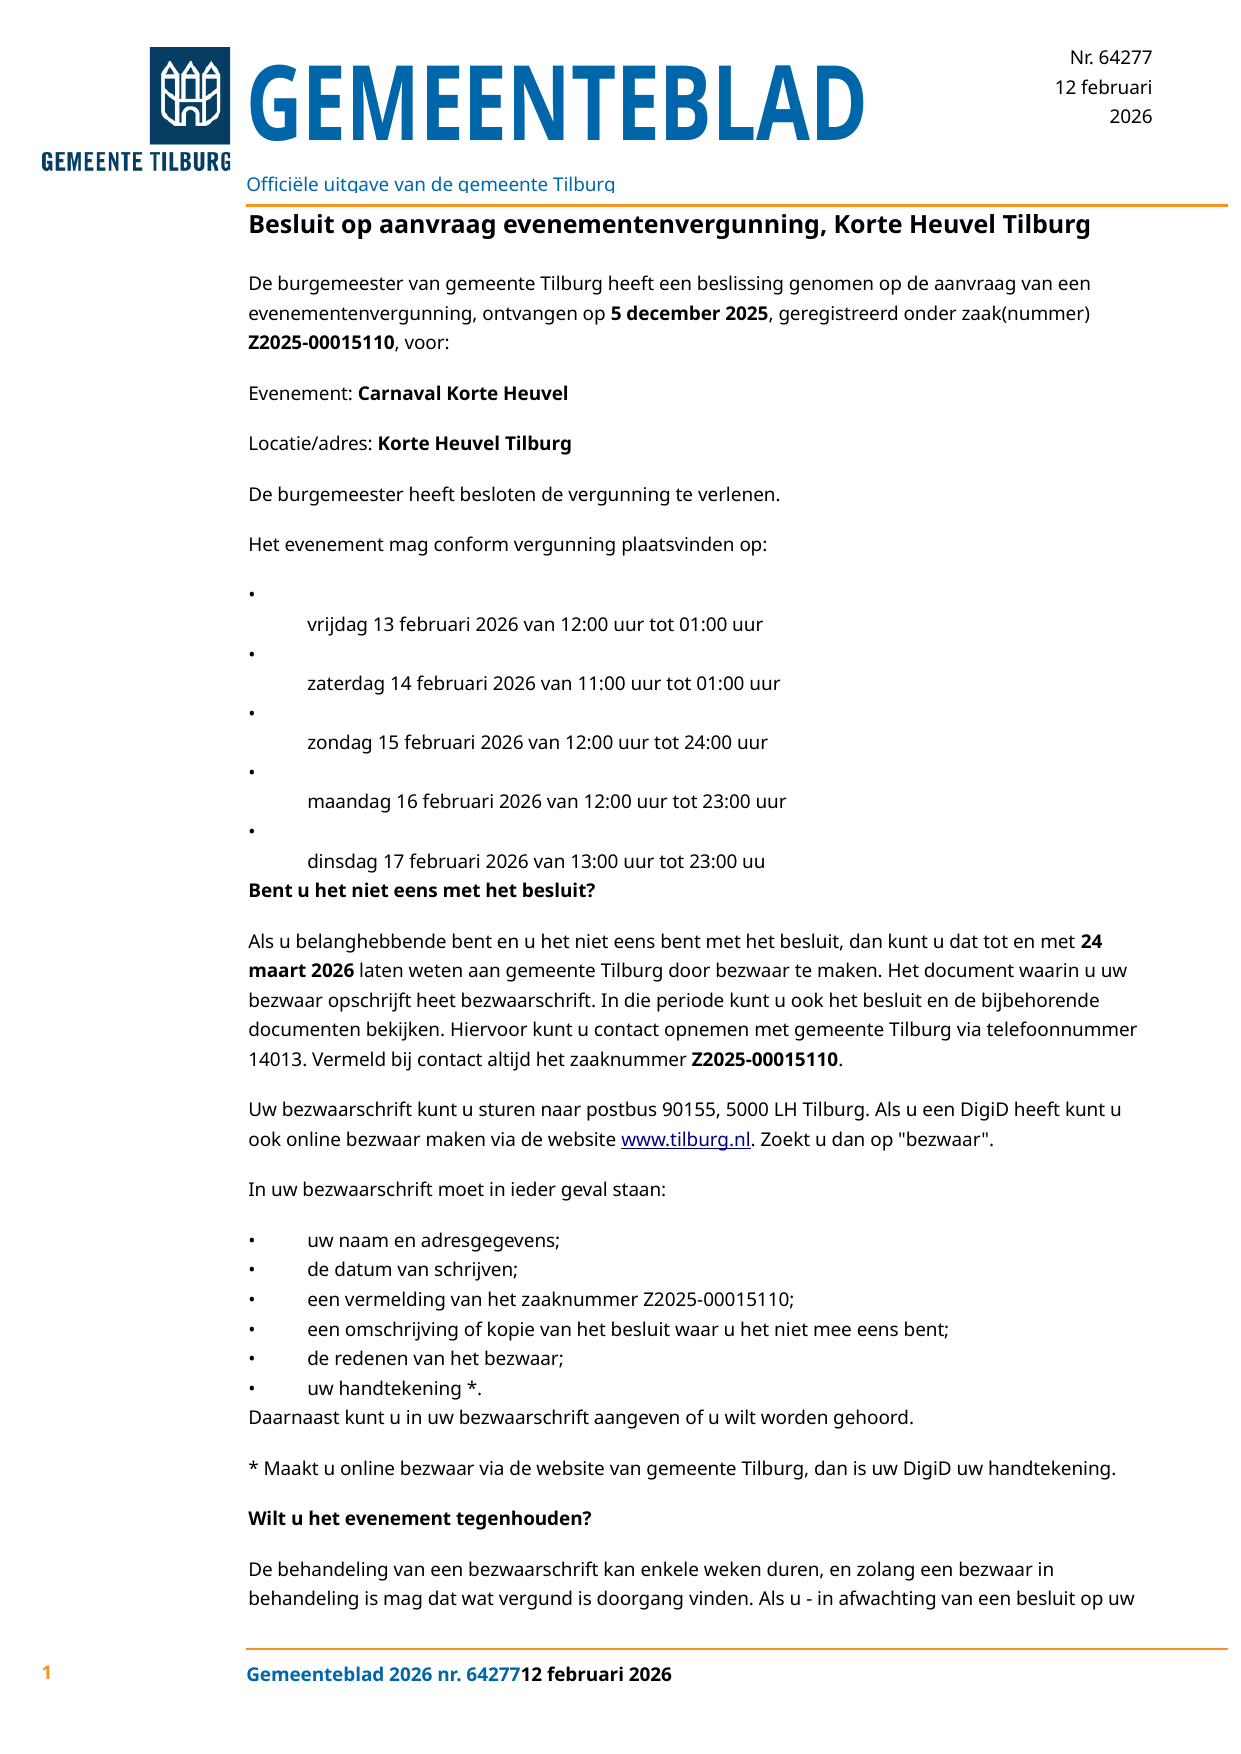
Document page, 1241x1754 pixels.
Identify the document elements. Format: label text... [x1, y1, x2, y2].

text Bent u het niet eens met het besluit? [248, 877, 1152, 903]
text Besluit op aanvraag evenementenvergunning, Korte Heuvel Tilburg [248, 207, 1152, 241]
list vrijdag 13 februari 2026 van 12:00 uur tot 01:00 uur [248, 611, 1152, 637]
text Daarnaast kunt u in uw bezwaarschrift aangeven of u wilt worden gehoord. [248, 1404, 1152, 1430]
text Evenement: Carnaval Korte Heuvel [248, 380, 1152, 406]
list dinsdag 17 februari 2026 van 13:00 uur tot 23:00 uu [248, 848, 1152, 873]
text De burgemeester heeft besloten de vergunning te verlenen. [248, 481, 1152, 506]
list uw naam en adresgegevens; [248, 1227, 1152, 1253]
list een vermelding van het zaaknummer Z2025-00015110; [248, 1286, 1152, 1312]
list zondag 15 februari 2026 van 12:00 uur tot 24:00 uur [248, 729, 1152, 755]
list uw handtekening *. [248, 1375, 1152, 1401]
text De behandeling van een bezwaarschrift kan enkele weken duren, en zolang een bezwaar in behandeling is mag dat wat vergund is doorgang vinden. Als u - in afwachting van een besluit op uw [248, 1556, 1152, 1611]
text Het evenement mag conform vergunning plaatsvinden op: [248, 531, 1152, 557]
text Locatie/adres: Korte Heuvel Tilburg [248, 430, 1152, 456]
list zaterdag 14 februari 2026 van 11:00 uur tot 01:00 uur [248, 670, 1152, 696]
text De burgemeester van gemeente Tilburg heeft een beslissing genomen op de aanvraag van een evenementenvergunning, ontvangen op 5 december 2025, geregistreerd onder zaak(nummer) Z2025-00015110, voor: [248, 270, 1152, 355]
list maandag 16 februari 2026 van 12:00 uur tot 23:00 uur [248, 789, 1152, 814]
text In uw bezwaarschrift moet in ieder geval staan: [248, 1177, 1152, 1202]
picture [41, 47, 231, 172]
text Uw bezwaarschrift kunt u sturen naar postbus 90155, 5000 LH Tilburg. Als u een DigiD heeft kunt u ook online bezwaar maken via de website www.tilburg.nl. Zoekt u dan op "bezwaar". [248, 1097, 1152, 1152]
text Wilt u het evenement tegenhouden? [248, 1505, 1152, 1531]
text * Maakt u online bezwaar via de website van gemeente Tilburg, dan is uw DigiD uw handtekening. [248, 1455, 1152, 1481]
list de datum van schrijven; [248, 1257, 1152, 1282]
list de redenen van het bezwaar; [248, 1345, 1152, 1371]
list een omschrijving of kopie van het besluit waar u het niet mee eens bent; [248, 1316, 1152, 1341]
text Als u belanghebbende bent en u het niet eens bent met het besluit, dan kunt u dat tot en met 24 maart 2026 laten weten aan gemeente Tilburg door bezwaar te maken. Het document waarin u uw bezwaar opschrijft heet bezwaarschrift. In die periode kunt u ook het besluit en de bijbehorende documenten bekijken. Hiervoor kunt u contact opnemen met gemeente Tilburg via telefoonnummer 14013. Vermeld bij contact altijd het zaaknummer Z2025-00015110. [248, 928, 1152, 1072]
